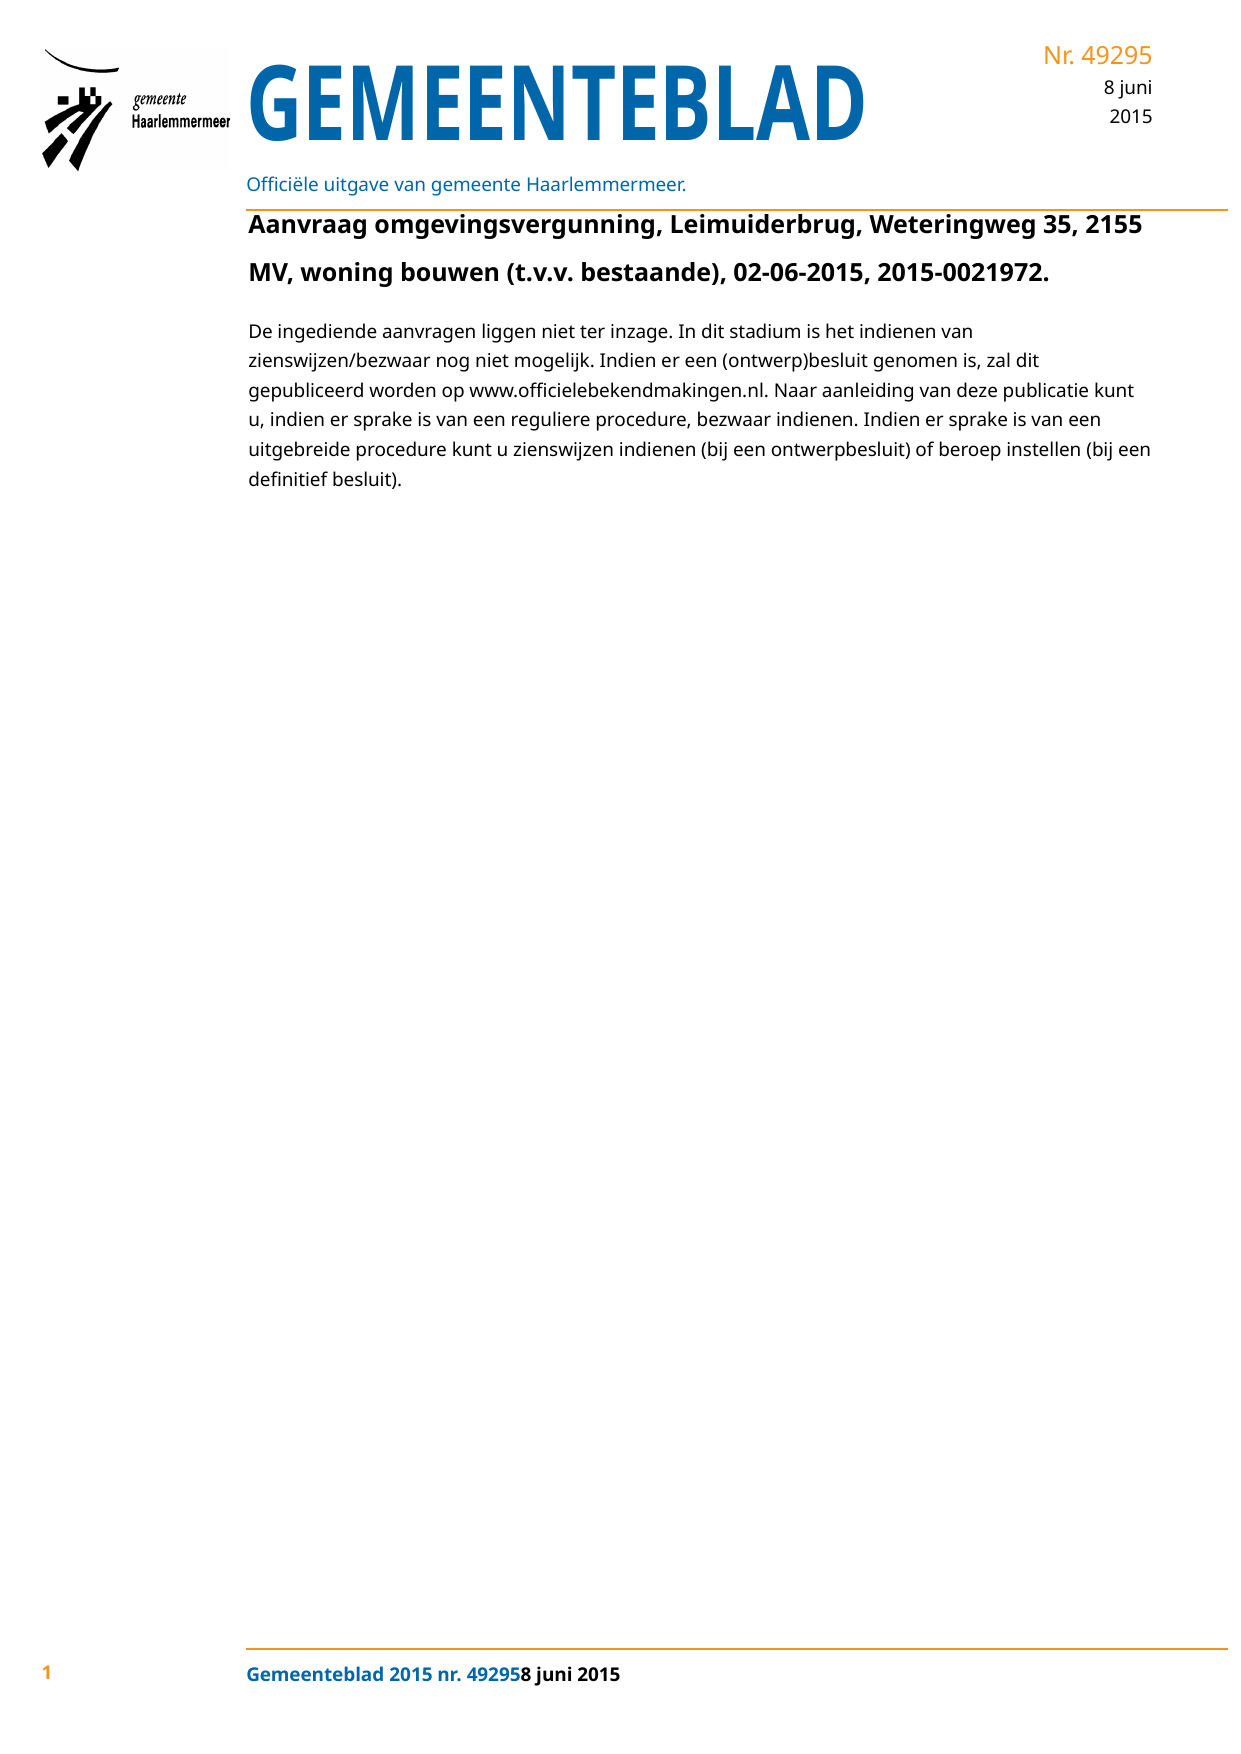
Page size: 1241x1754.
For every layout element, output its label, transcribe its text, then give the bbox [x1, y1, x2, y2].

picture [41, 47, 231, 172]
text De ingediende aanvragen liggen niet ter inzage. In dit stadium is het indienen van zienswijzen/bezwaar nog niet mogelijk. Indien er een (ontwerp)besluit genomen is, zal dit gepubliceerd worden op www.officielebekendmakingen.nl. Naar aanleiding van deze publicatie kunt u, indien er sprake is van een reguliere procedure, bezwaar indienen. Indien er sprake is van een uitgebreide procedure kunt u zienswijzen indienen (bij een ontwerpbesluit) of beroep instellen (bij een definitief besluit). [248, 318, 1152, 492]
text Aanvraag omgevingsvergunning, Leimuiderbrug, Weteringweg 35, 2155 MV, woning bouwen (t.v.v. bestaande), 02-06-2015, 2015-0021972. [248, 211, 1152, 288]
